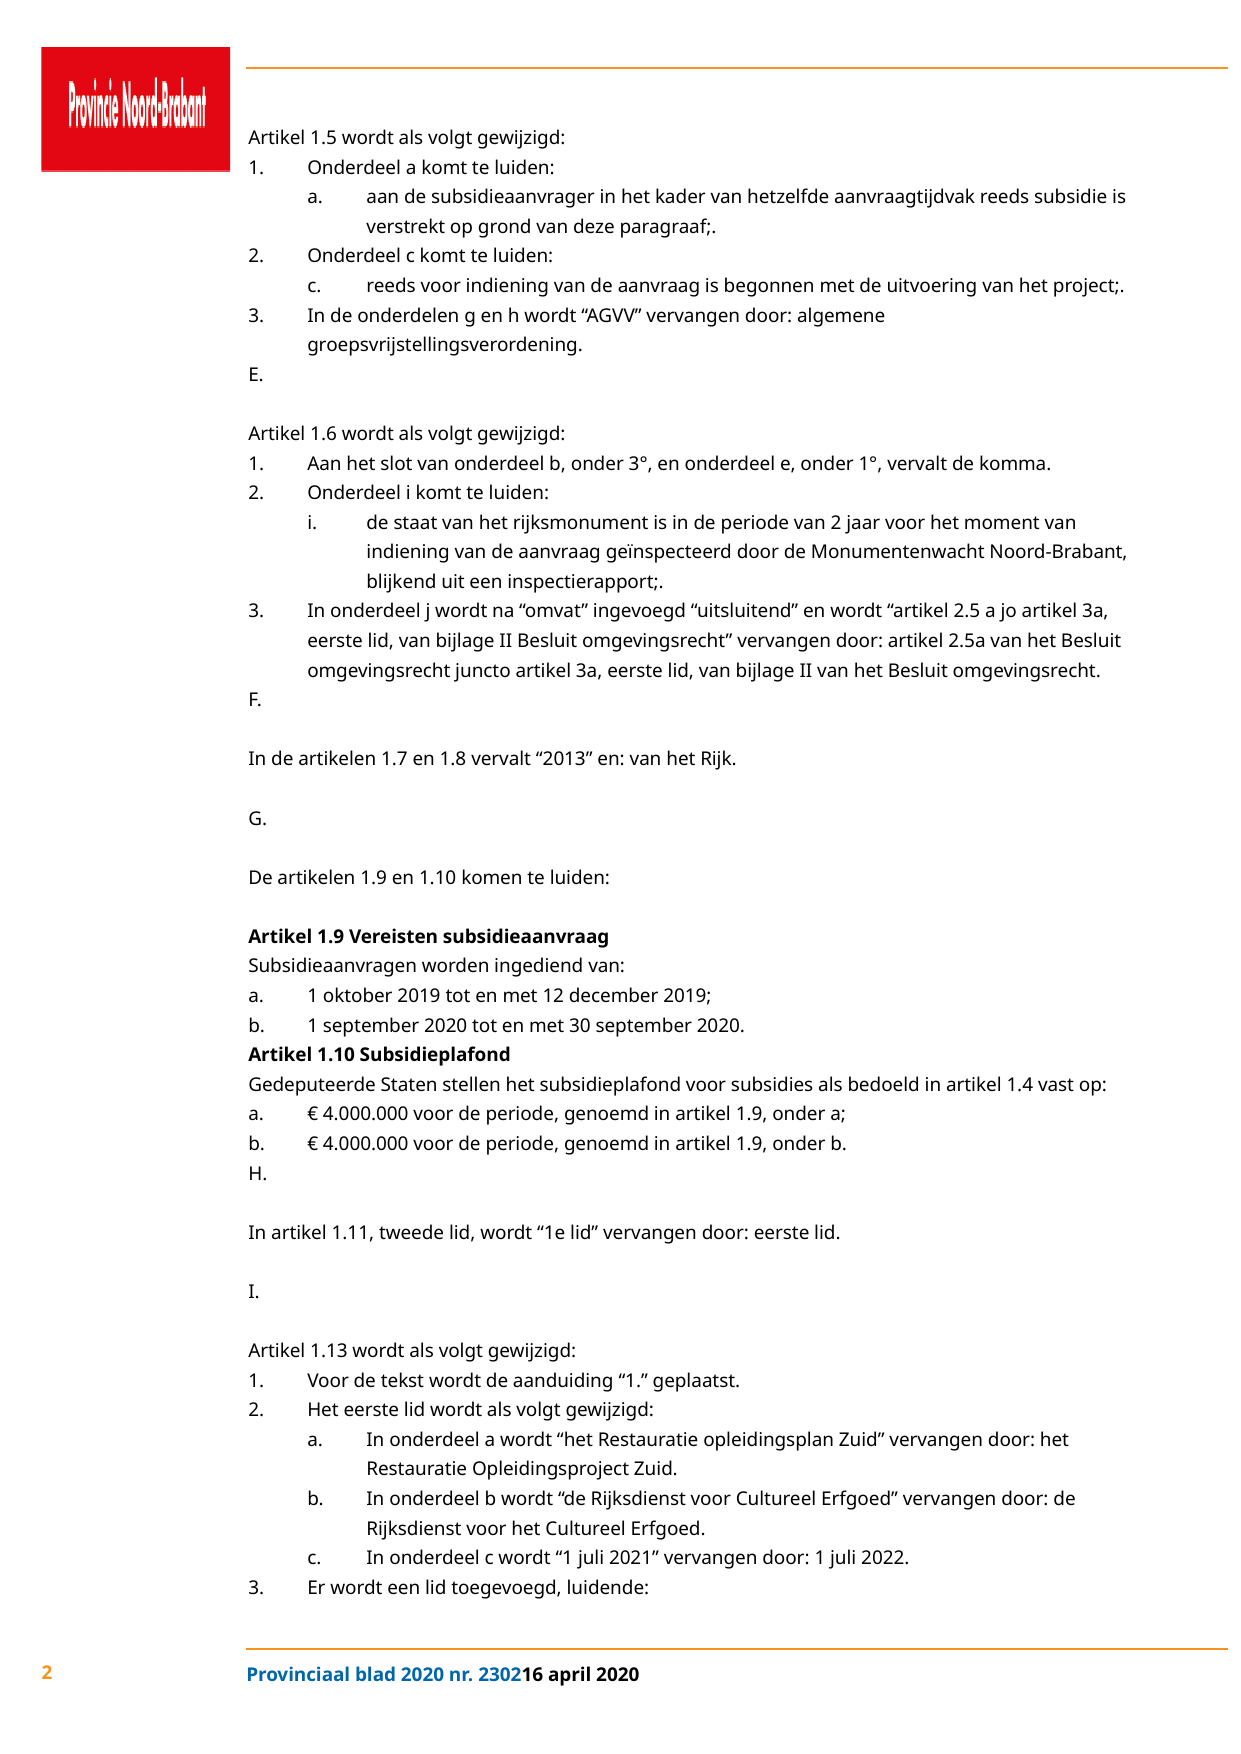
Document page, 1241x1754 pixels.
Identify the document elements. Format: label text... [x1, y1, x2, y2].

list 1 oktober 2019 tot en met 12 december 2019; [248, 982, 1152, 1008]
picture [41, 47, 231, 172]
list In onderdeel b wordt “de Rijksdienst voor Cultureel Erfgoed” vervangen door: de Rijksdienst voor het Cultureel Erfgoed. [307, 1485, 1152, 1541]
list In onderdeel a wordt “het Restauratie opleidingsplan Zuid” vervangen door: het Restauratie Opleidingsproject Zuid. [307, 1426, 1152, 1481]
list 1 september 2020 tot en met 30 september 2020. [248, 1012, 1152, 1038]
list € 4.000.000 voor de periode, genoemd in artikel 1.9, onder a; [248, 1101, 1152, 1126]
text H. [248, 1160, 1152, 1186]
text Subsidieaanvragen worden ingediend van: [248, 953, 1152, 978]
text I. [248, 1278, 1152, 1304]
list de staat van het rijksmonument is in de periode van 2 jaar voor het moment van indiening van de aanvraag geïnspecteerd door de Monumentenwacht Noord-Brabant, blijkend uit een inspectierapport;. [307, 509, 1152, 594]
text Artikel 1.5 wordt als volgt gewijzigd: [248, 124, 1152, 150]
text Artikel 1.6 wordt als volgt gewijzigd: [248, 420, 1152, 446]
text Artikel 1.9 Vereisten subsidieaanvraag [248, 923, 1152, 949]
list Er wordt een lid toegevoegd, luidende: [248, 1574, 1152, 1600]
text In artikel 1.11, tweede lid, wordt “1e lid” vervangen door: eerste lid. [248, 1219, 1152, 1245]
list aan de subsidieaanvrager in het kader van hetzelfde aanvraagtijdvak reeds subsidie is verstrekt op grond van deze paragraaf;. [307, 183, 1152, 239]
text De artikelen 1.9 en 1.10 komen te luiden: [248, 864, 1152, 890]
list In onderdeel c wordt “1 juli 2021” vervangen door: 1 juli 2022. [307, 1544, 1152, 1570]
text In de artikelen 1.7 en 1.8 vervalt “2013” en: van het Rijk. [248, 746, 1152, 771]
list Het eerste lid wordt als volgt gewijzigd: [248, 1396, 1152, 1422]
text G. [248, 805, 1152, 831]
text Artikel 1.10 Subsidieplafond [248, 1041, 1152, 1067]
list € 4.000.000 voor de periode, genoemd in artikel 1.9, onder b. [248, 1130, 1152, 1156]
list Onderdeel a komt te luiden: [248, 154, 1152, 180]
text F. [248, 686, 1152, 712]
list Aan het slot van onderdeel b, onder 3°, en onderdeel e, onder 1°, vervalt de komma. [248, 450, 1152, 476]
text Gedeputeerde Staten stellen het subsidieplafond voor subsidies als bedoeld in artikel 1.4 vast op: [248, 1071, 1152, 1097]
text E. [248, 361, 1152, 387]
list In onderdeel j wordt na “omvat” ingevoegd “uitsluitend” en wordt “artikel 2.5 a jo artikel 3a, eerste lid, van bijlage II Besluit omgevingsrecht” vervangen door: artikel 2.5a van het Besluit omgevingsrecht juncto artikel 3a, eerste lid, van bijlage II van het Besluit omgevingsrecht. [248, 598, 1152, 683]
list Voor de tekst wordt de aanduiding “1.” geplaatst. [248, 1367, 1152, 1393]
list In de onderdelen g en h wordt “AGVV” vervangen door: algemene groepsvrijstellingsverordening. [248, 302, 1152, 357]
list reeds voor indiening van de aanvraag is begonnen met de uitvoering van het project;. [307, 272, 1152, 298]
text Artikel 1.13 wordt als volgt gewijzigd: [248, 1337, 1152, 1363]
list Onderdeel i komt te luiden: [248, 479, 1152, 505]
list Onderdeel c komt te luiden: [248, 243, 1152, 268]
